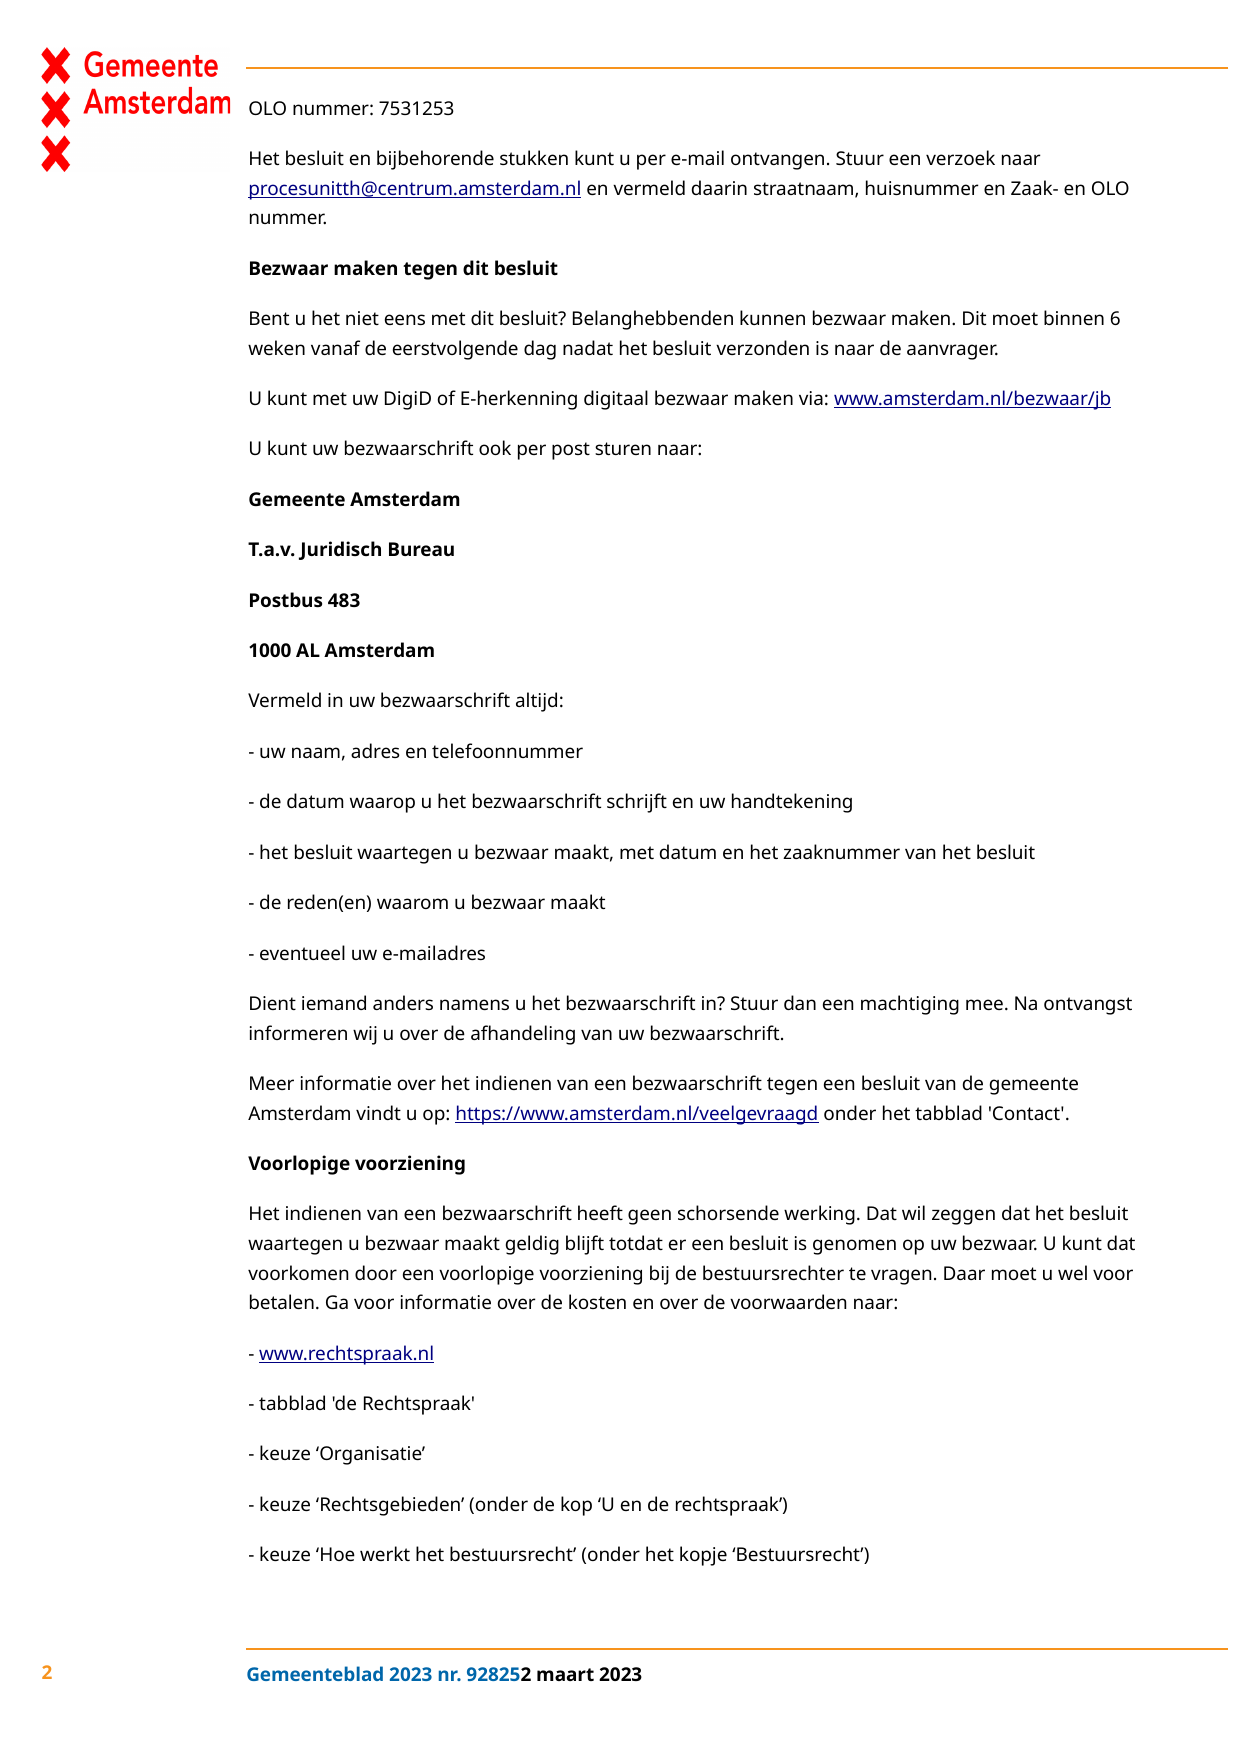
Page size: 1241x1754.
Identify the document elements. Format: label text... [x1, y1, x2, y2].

text Gemeente Amsterdam [248, 486, 1152, 512]
text - eventueel uw e-mailadres [248, 940, 1152, 966]
text Meer informatie over het indienen van een bezwaarschrift tegen een besluit van de gemeente Amsterdam vindt u op: https://www.amsterdam.nl/veelgevraagd onder het tabblad 'Contact'. [248, 1070, 1152, 1126]
text OLO nummer: 7531253 [248, 95, 1152, 121]
text T.a.v. Juridisch Bureau [248, 536, 1152, 562]
text Het besluit en bijbehorende stukken kunt u per e-mail ontvangen. Stuur een verzoek naar procesunitth@centrum.amsterdam.nl en vermeld daarin straatnaam, huisnummer en Zaak- en OLO nummer. [248, 145, 1152, 230]
text Bezwaar maken tegen dit besluit [248, 255, 1152, 281]
picture [41, 47, 231, 172]
text - keuze ‘Rechtsgebieden’ (onder de kop ‘U en de rechtspraak’) [248, 1491, 1152, 1517]
text Het indienen van een bezwaarschrift heeft geen schorsende werking. Dat wil zeggen dat het besluit waartegen u bezwaar maakt geldig blijft totdat er een besluit is genomen op uw bezwaar. U kunt dat voorkomen door een voorlopige voorziening bij de bestuursrechter te vragen. Daar moet u wel voor betalen. Ga voor informatie over de kosten en over de voorwaarden naar: [248, 1201, 1152, 1315]
text - de datum waarop u het bezwaarschrift schrijft en uw handtekening [248, 788, 1152, 814]
text - de reden(en) waarom u bezwaar maakt [248, 889, 1152, 915]
text U kunt uw bezwaarschrift ook per post sturen naar: [248, 436, 1152, 461]
text - tabblad 'de Rechtspraak' [248, 1390, 1152, 1416]
text Vermeld in uw bezwaarschrift altijd: [248, 688, 1152, 713]
text U kunt met uw DigiD of E-herkenning digitaal bezwaar maken via: www.amsterdam.nl/bezwaar/jb [248, 385, 1152, 411]
text Postbus 483 [248, 587, 1152, 613]
text Voorlopige voorziening [248, 1150, 1152, 1176]
text - www.rechtspraak.nl [248, 1340, 1152, 1366]
text - uw naam, adres en telefoonnummer [248, 738, 1152, 764]
text - keuze ‘Organisatie’ [248, 1441, 1152, 1466]
text - keuze ‘Hoe werkt het bestuursrecht’ (onder het kopje ‘Bestuursrecht’) [248, 1541, 1152, 1567]
text 1000 AL Amsterdam [248, 637, 1152, 663]
text Bent u het niet eens met dit besluit? Belanghebbenden kunnen bezwaar maken. Dit moet binnen 6 weken vanaf de eerstvolgende dag nadat het besluit verzonden is naar de aanvrager. [248, 305, 1152, 361]
text Dient iemand anders namens u het bezwaarschrift in? Stuur dan een machtiging mee. Na ontvangst informeren wij u over de afhandeling van uw bezwaarschrift. [248, 990, 1152, 1046]
text - het besluit waartegen u bezwaar maakt, met datum en het zaaknummer van het besluit [248, 839, 1152, 865]
